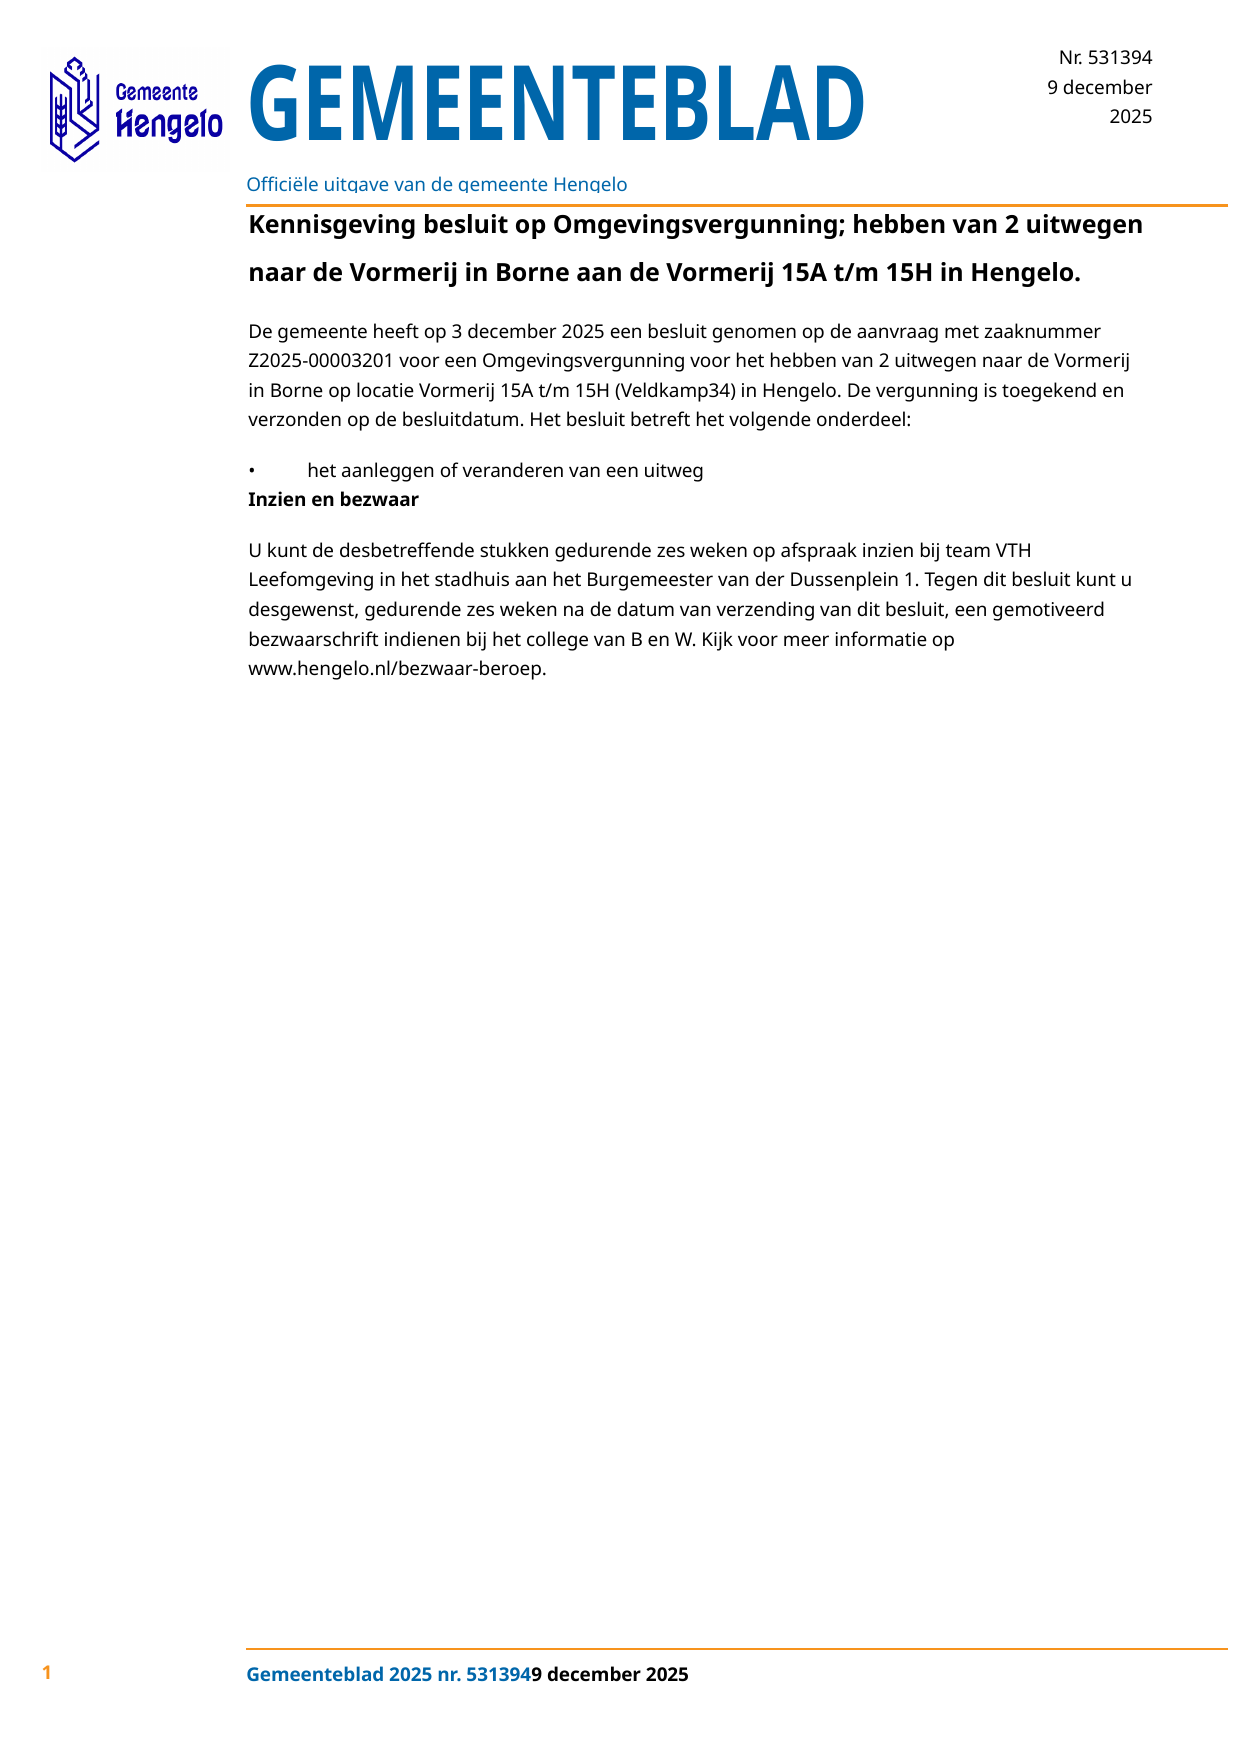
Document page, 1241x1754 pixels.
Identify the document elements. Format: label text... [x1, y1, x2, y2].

text De gemeente heeft op 3 december 2025 een besluit genomen op de aanvraag met zaaknummer Z2025-00003201 voor een Omgevingsvergunning voor het hebben van 2 uitwegen naar de Vormerij in Borne op locatie Vormerij 15A t/m 15H (Veldkamp34) in Hengelo. De vergunning is toegekend en verzonden op de besluitdatum. Het besluit betreft het volgende onderdeel: [248, 318, 1152, 432]
list het aanleggen of veranderen van een uitweg [248, 457, 1152, 483]
text Inzien en bezwaar [248, 487, 1152, 512]
picture [41, 47, 231, 172]
text U kunt de desbetreffende stukken gedurende zes weken op afspraak inzien bij team VTH Leefomgeving in het stadhuis aan het Burgemeester van der Dussenplein 1. Tegen dit besluit kunt u desgewenst, gedurende zes weken na de datum van verzending van dit besluit, een gemotiveerd bezwaarschrift indienen bij het college van B en W. Kijk voor meer informatie op www.hengelo.nl/bezwaar-beroep. [248, 537, 1152, 681]
text Kennisgeving besluit op Omgevingsvergunning; hebben van 2 uitwegen naar de Vormerij in Borne aan de Vormerij 15A t/m 15H in Hengelo. [248, 207, 1152, 288]
